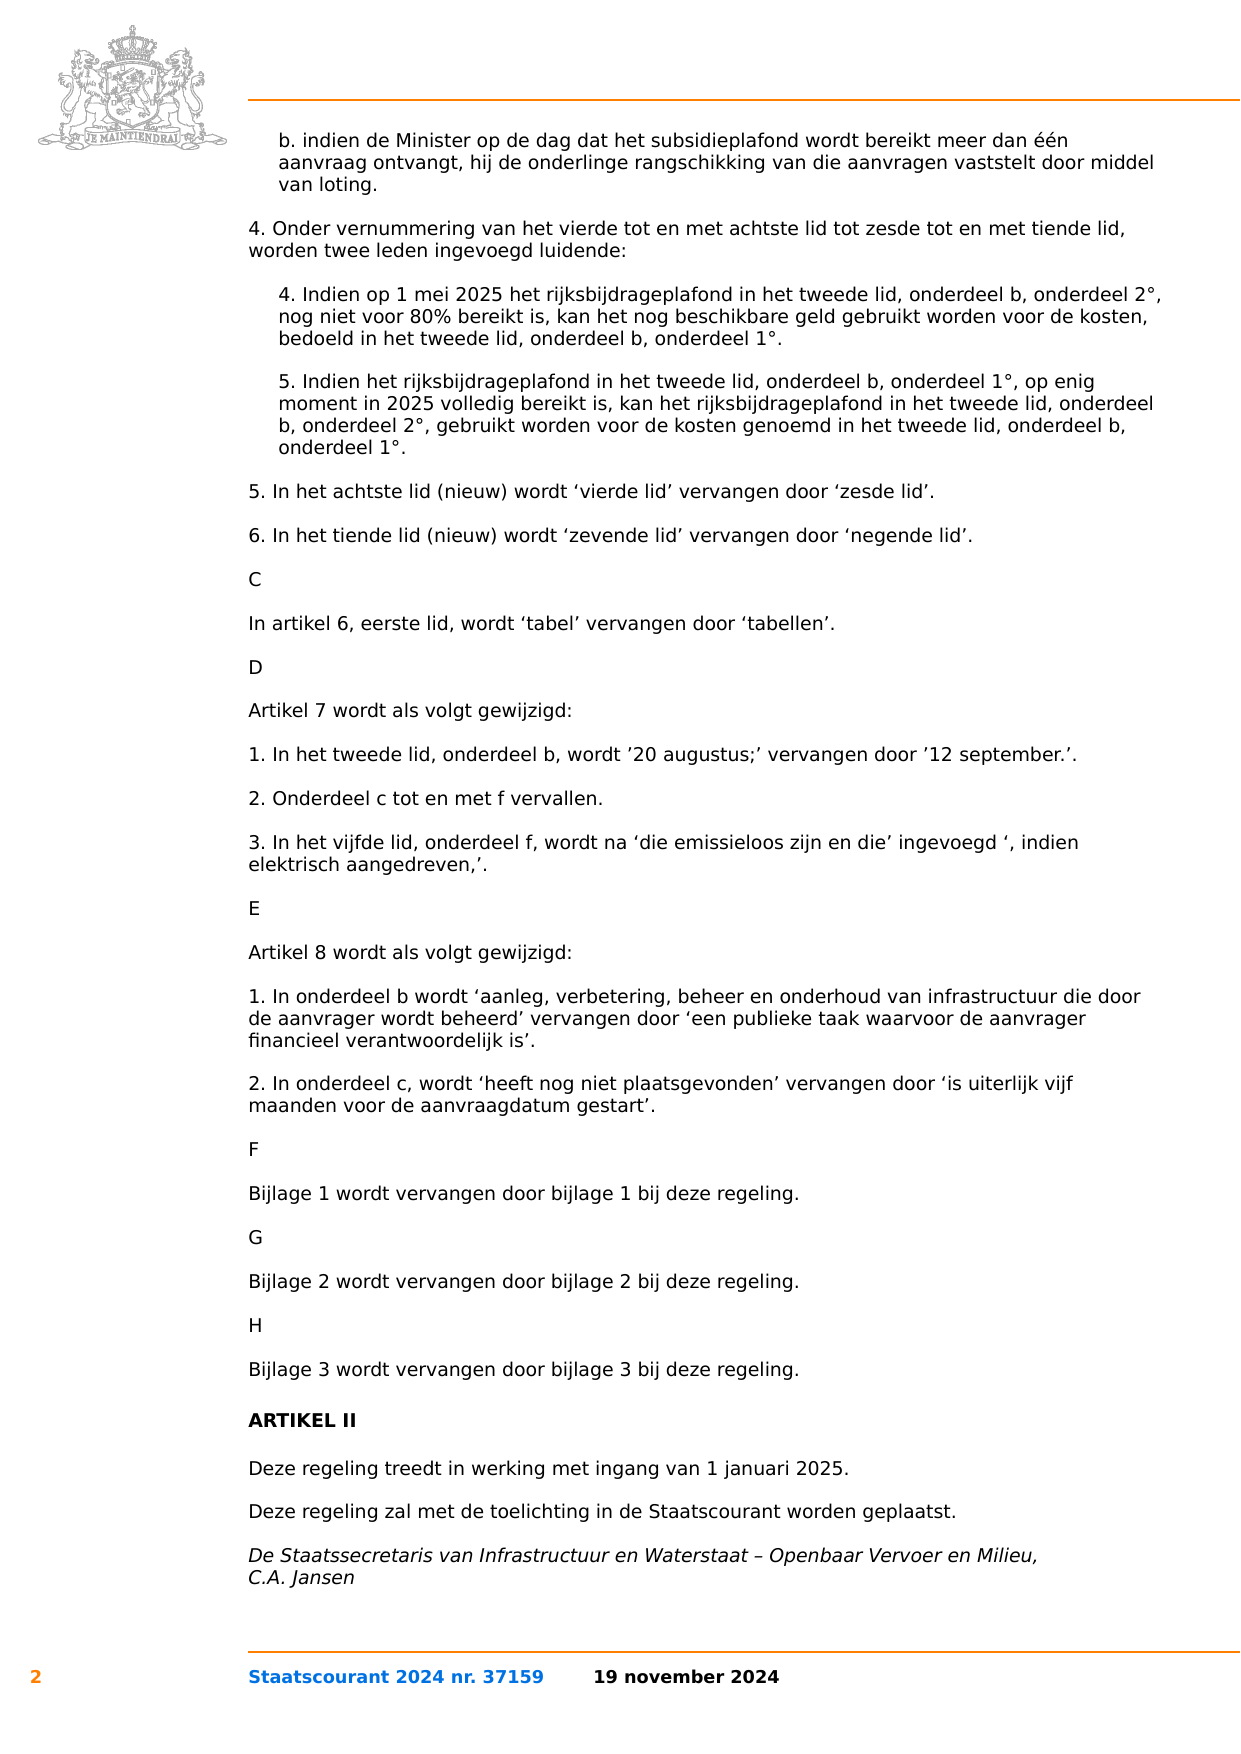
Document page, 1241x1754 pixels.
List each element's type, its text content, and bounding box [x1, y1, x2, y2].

text F [248, 1139, 1163, 1161]
text G [248, 1227, 1163, 1249]
text 1. In het tweede lid, onderdeel b, wordt ’20 augustus;’ vervangen door ’12 september.’. [248, 744, 1163, 766]
text 4. Onder vernummering van het vierde tot en met achtste lid tot zesde tot en met tiende lid, worden twee leden ingevoegd luidende: [248, 218, 1163, 262]
text 5. Indien het rijksbijdrageplafond in het tweede lid, onderdeel b, onderdeel 1°, op enig moment in 2025 volledig bereikt is, kan het rijksbijdrageplafond in het tweede lid, onderdeel b, onderdeel 2°, gebruikt worden voor de kosten genoemd in het tweede lid, onderdeel b, onderdeel 1°. [278, 371, 1163, 459]
text E [248, 898, 1163, 920]
text Bijlage 1 wordt vervangen door bijlage 1 bij deze regeling. [248, 1183, 1163, 1205]
text 2. Onderdeel c tot en met f vervallen. [248, 788, 1163, 810]
text D [248, 657, 1163, 678]
text In artikel 6, eerste lid, wordt ‘tabel’ vervangen door ‘tabellen’. [248, 613, 1163, 635]
text b. indien de Minister op de dag dat het subsidieplafond wordt bereikt meer dan één aanvraag ontvangt, hij de onderlinge rangschikking van die aanvragen vaststelt door middel van loting. [278, 130, 1163, 196]
text Deze regeling zal met de toelichting in de Staatscourant worden geplaatst. [248, 1501, 1163, 1523]
subtitle ARTIKEL II [248, 1410, 1163, 1432]
text 3. In het vijfde lid, onderdeel f, wordt na ‘die emissieloos zijn en die’ ingevoegd ‘, indien elektrisch aangedreven,’. [248, 832, 1163, 876]
text Artikel 8 wordt als volgt gewijzigd: [248, 942, 1163, 964]
text Artikel 7 wordt als volgt gewijzigd: [248, 700, 1163, 722]
text Bijlage 3 wordt vervangen door bijlage 3 bij deze regeling. [248, 1358, 1163, 1380]
picture [38, 25, 227, 150]
text Bijlage 2 wordt vervangen door bijlage 2 bij deze regeling. [248, 1271, 1163, 1293]
text 2. In onderdeel c, wordt ‘heeft nog niet plaatsgevonden’ vervangen door ‘is uiterlijk vijf maanden voor de aanvraagdatum gestart’. [248, 1073, 1163, 1117]
text C [248, 569, 1163, 591]
text 1. In onderdeel b wordt ‘aanleg, verbetering, beheer en onderhoud van infrastructuur die door de aanvrager wordt beheerd’ vervangen door ‘een publieke taak waarvoor de aanvrager financieel verantwoordelijk is’. [248, 986, 1163, 1051]
text H [248, 1314, 1163, 1337]
text De Staatssecretaris van Infrastructuur en Waterstaat – Openbaar Vervoer en Milieu, C.A. Jansen [248, 1545, 1163, 1589]
text 6. In het tiende lid (nieuw) wordt ‘zevende lid’ vervangen door ‘negende lid’. [248, 525, 1163, 547]
text 5. In het achtste lid (nieuw) wordt ‘vierde lid’ vervangen door ‘zesde lid’. [248, 481, 1163, 503]
text 4. Indien op 1 mei 2025 het rijksbijdrageplafond in het tweede lid, onderdeel b, onderdeel 2°, nog niet voor 80% bereikt is, kan het nog beschikbare geld gebruikt worden voor de kosten, bedoeld in het tweede lid, onderdeel b, onderdeel 1°. [278, 283, 1163, 349]
text Deze regeling treedt in werking met ingang van 1 januari 2025. [248, 1457, 1163, 1479]
